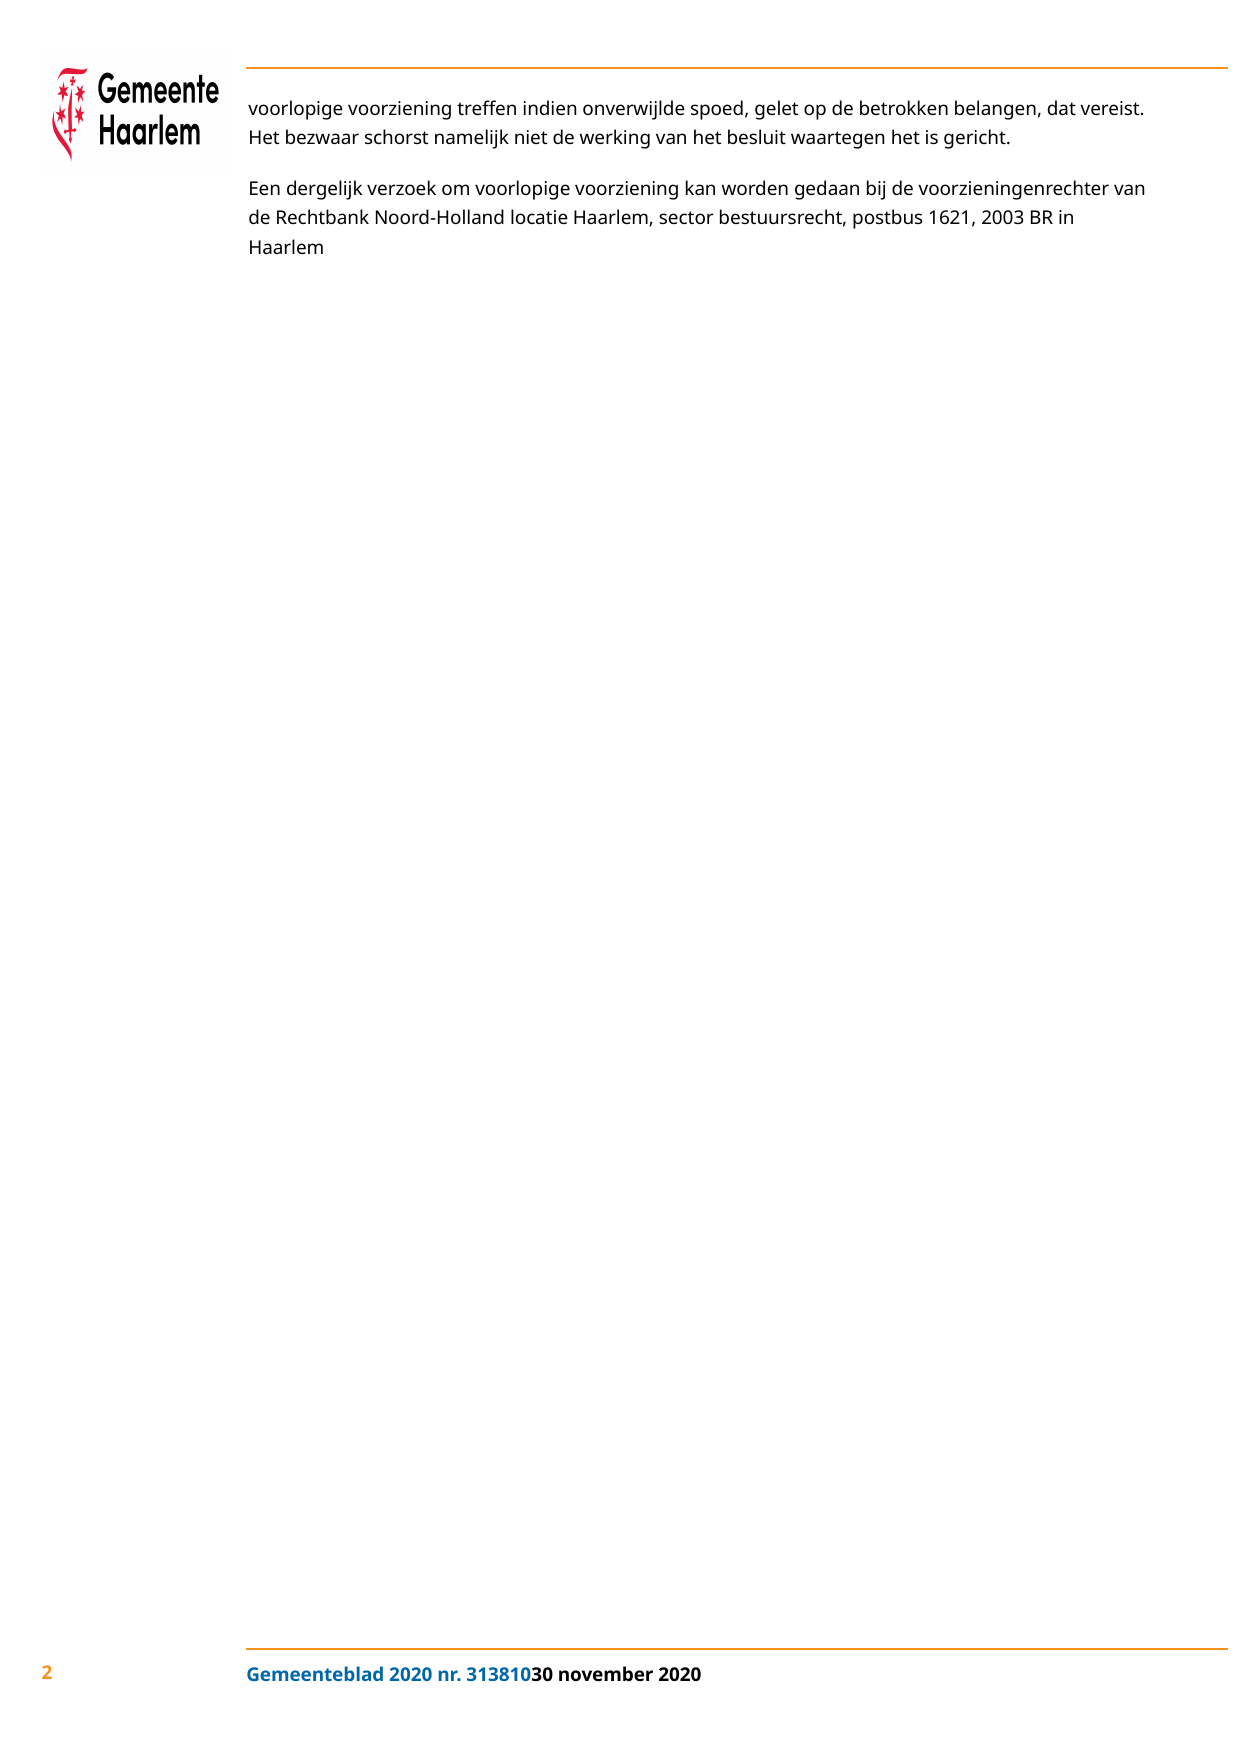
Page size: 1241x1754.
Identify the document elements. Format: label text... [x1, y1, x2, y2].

text voorlopige voorziening treffen indien onverwijlde spoed, gelet op de betrokken belangen, dat vereist. Het bezwaar schorst namelijk niet de werking van het besluit waartegen het is gericht. [248, 95, 1152, 150]
picture [41, 47, 231, 172]
text Een dergelijk verzoek om voorlopige voorziening kan worden gedaan bij de voorzieningenrechter van de Rechtbank Noord-Holland locatie Haarlem, sector bestuursrecht, postbus 1621, 2003 BR in Haarlem [248, 175, 1152, 260]
